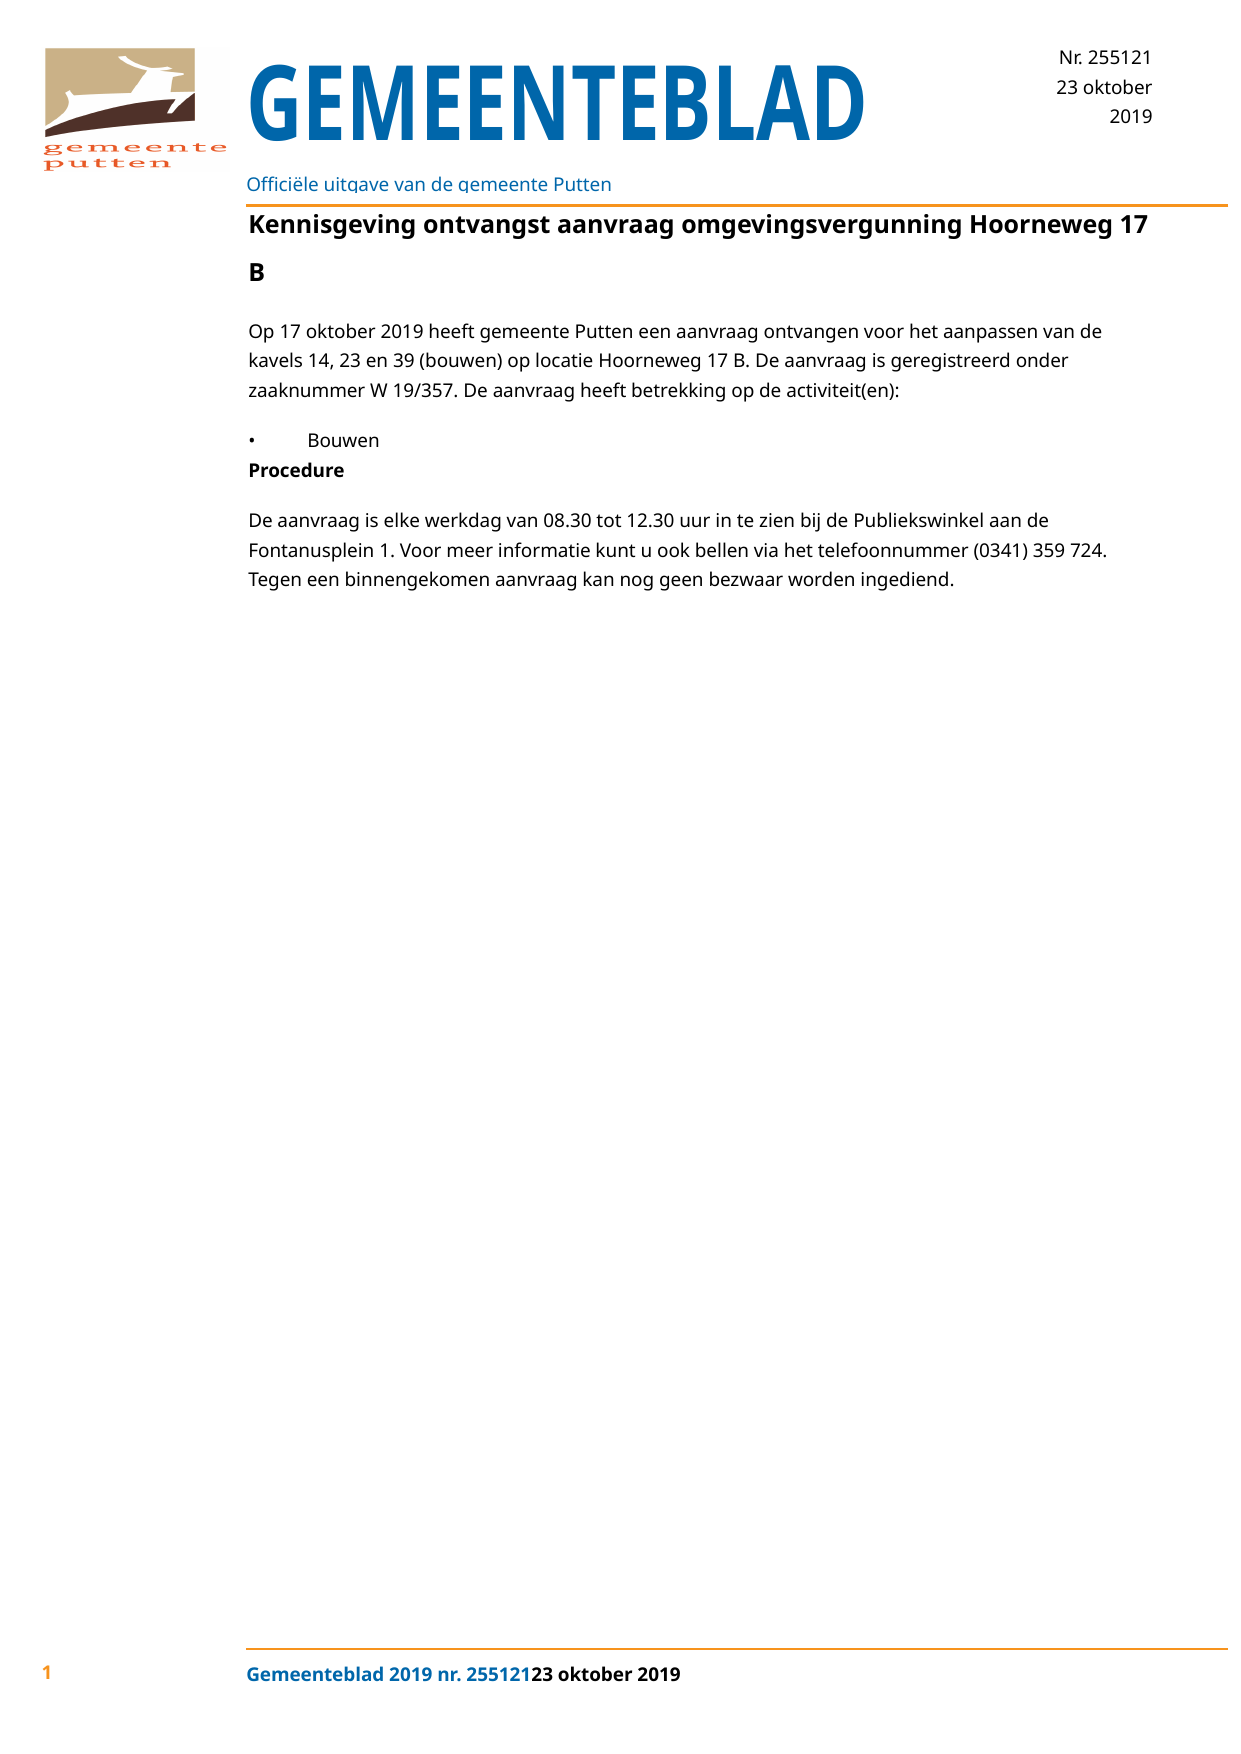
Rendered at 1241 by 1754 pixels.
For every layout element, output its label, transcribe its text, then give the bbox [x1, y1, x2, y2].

picture [41, 47, 231, 172]
text Op 17 oktober 2019 heeft gemeente Putten een aanvraag ontvangen voor het aanpassen van de kavels 14, 23 en 39 (bouwen) op locatie Hoorneweg 17 B. De aanvraag is geregistreerd onder zaaknummer W 19/357. De aanvraag heeft betrekking op de activiteit(en): [248, 318, 1152, 403]
text Kennisgeving ontvangst aanvraag omgevingsvergunning Hoorneweg 17 B [248, 207, 1152, 288]
text Procedure [248, 457, 1152, 483]
list Bouwen [248, 427, 1152, 453]
text De aanvraag is elke werkdag van 08.30 tot 12.30 uur in te zien bij de Publiekswinkel aan de Fontanusplein 1. Voor meer informatie kunt u ook bellen via het telefoonnummer (0341) 359 724. Tegen een binnengekomen aanvraag kan nog geen bezwaar worden ingediend. [248, 507, 1152, 592]
